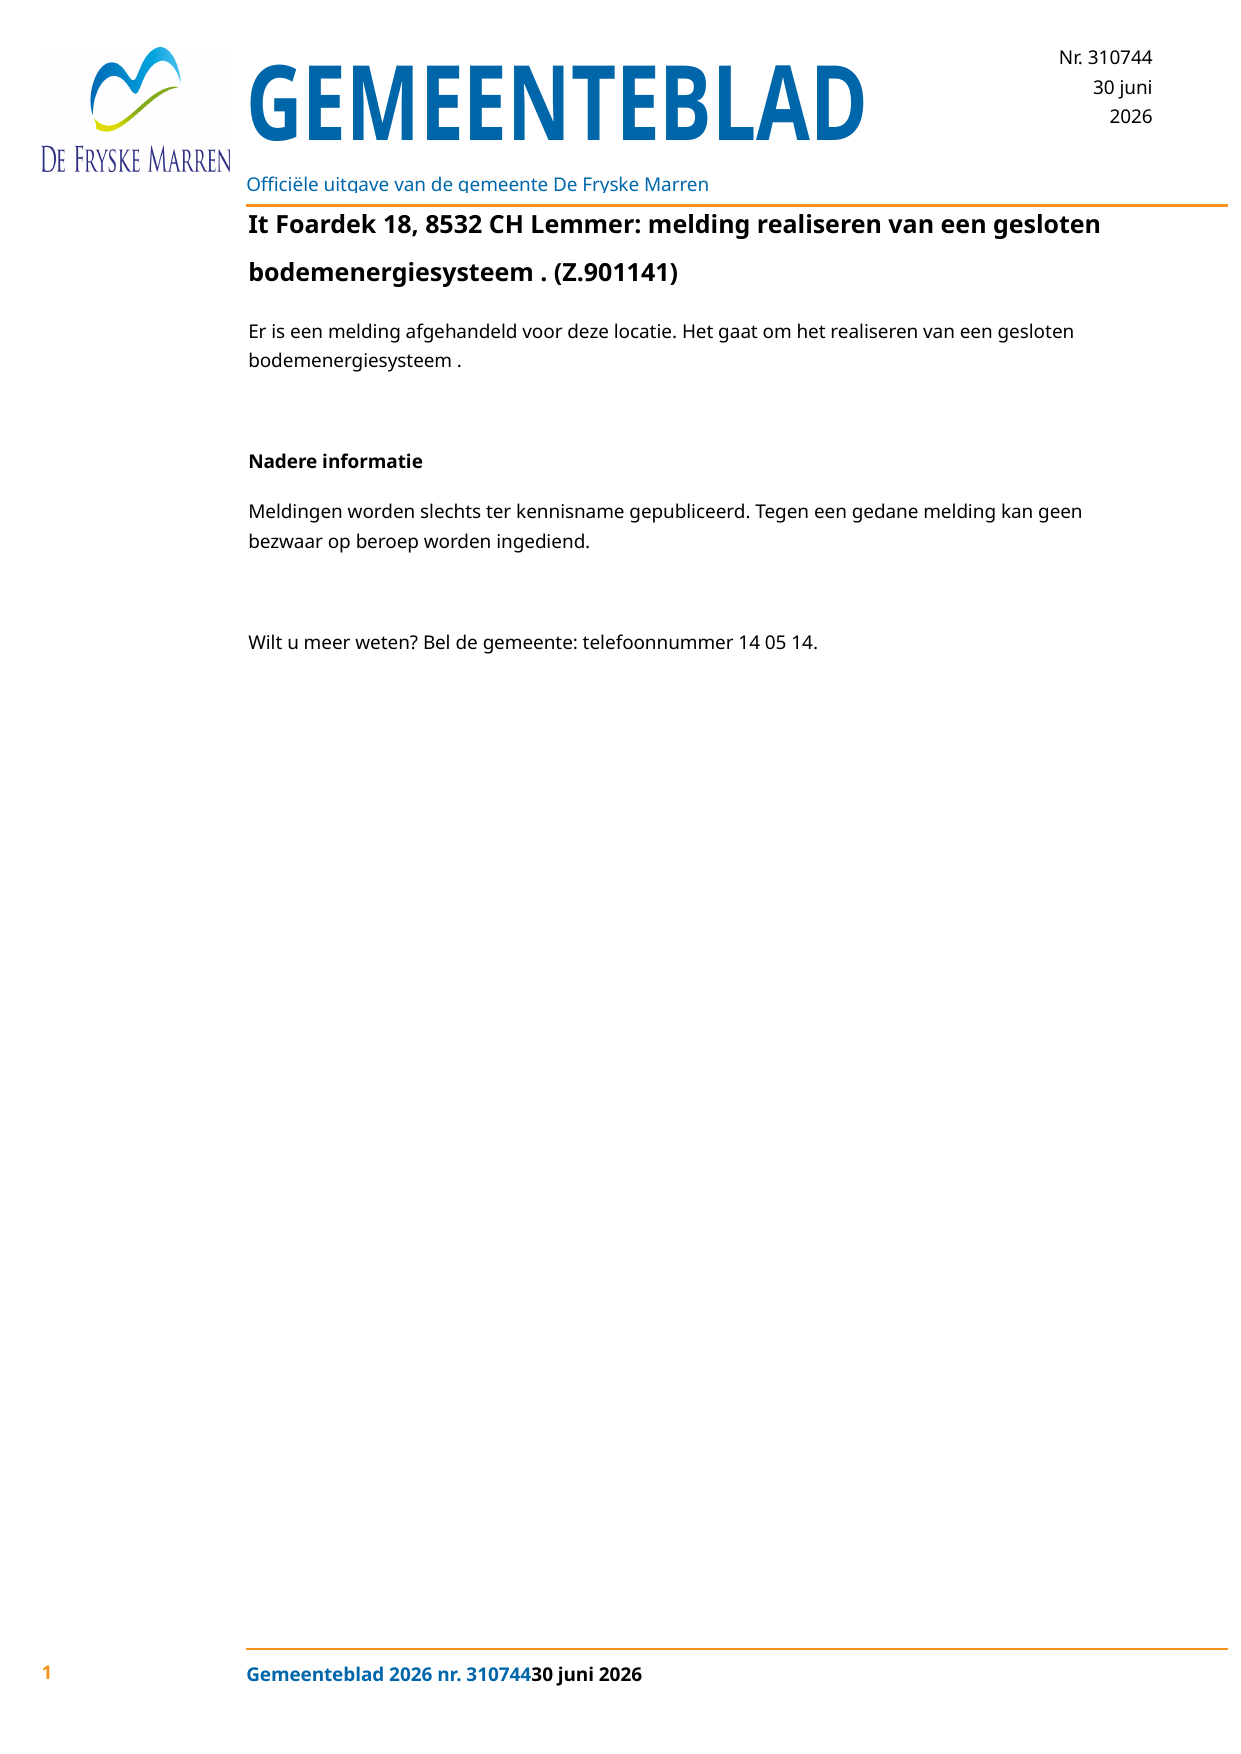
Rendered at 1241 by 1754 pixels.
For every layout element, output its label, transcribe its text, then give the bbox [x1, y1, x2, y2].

text Wilt u meer weten? Bel de gemeente: telefoonnummer 14 05 14. [248, 629, 1152, 655]
text Meldingen worden slechts ter kennisname gepubliceerd. Tegen een gedane melding kan geen bezwaar op beroep worden ingediend. [248, 499, 1152, 554]
picture [41, 47, 231, 172]
text It Foardek 18, 8532 CH Lemmer: melding realiseren van een gesloten bodemenergiesysteem . (Z.901141) [248, 207, 1152, 288]
text Er is een melding afgehandeld voor deze locatie. Het gaat om het realiseren van een gesloten bodemenergiesysteem . [248, 318, 1152, 373]
text Nadere informatie [248, 448, 1152, 474]
